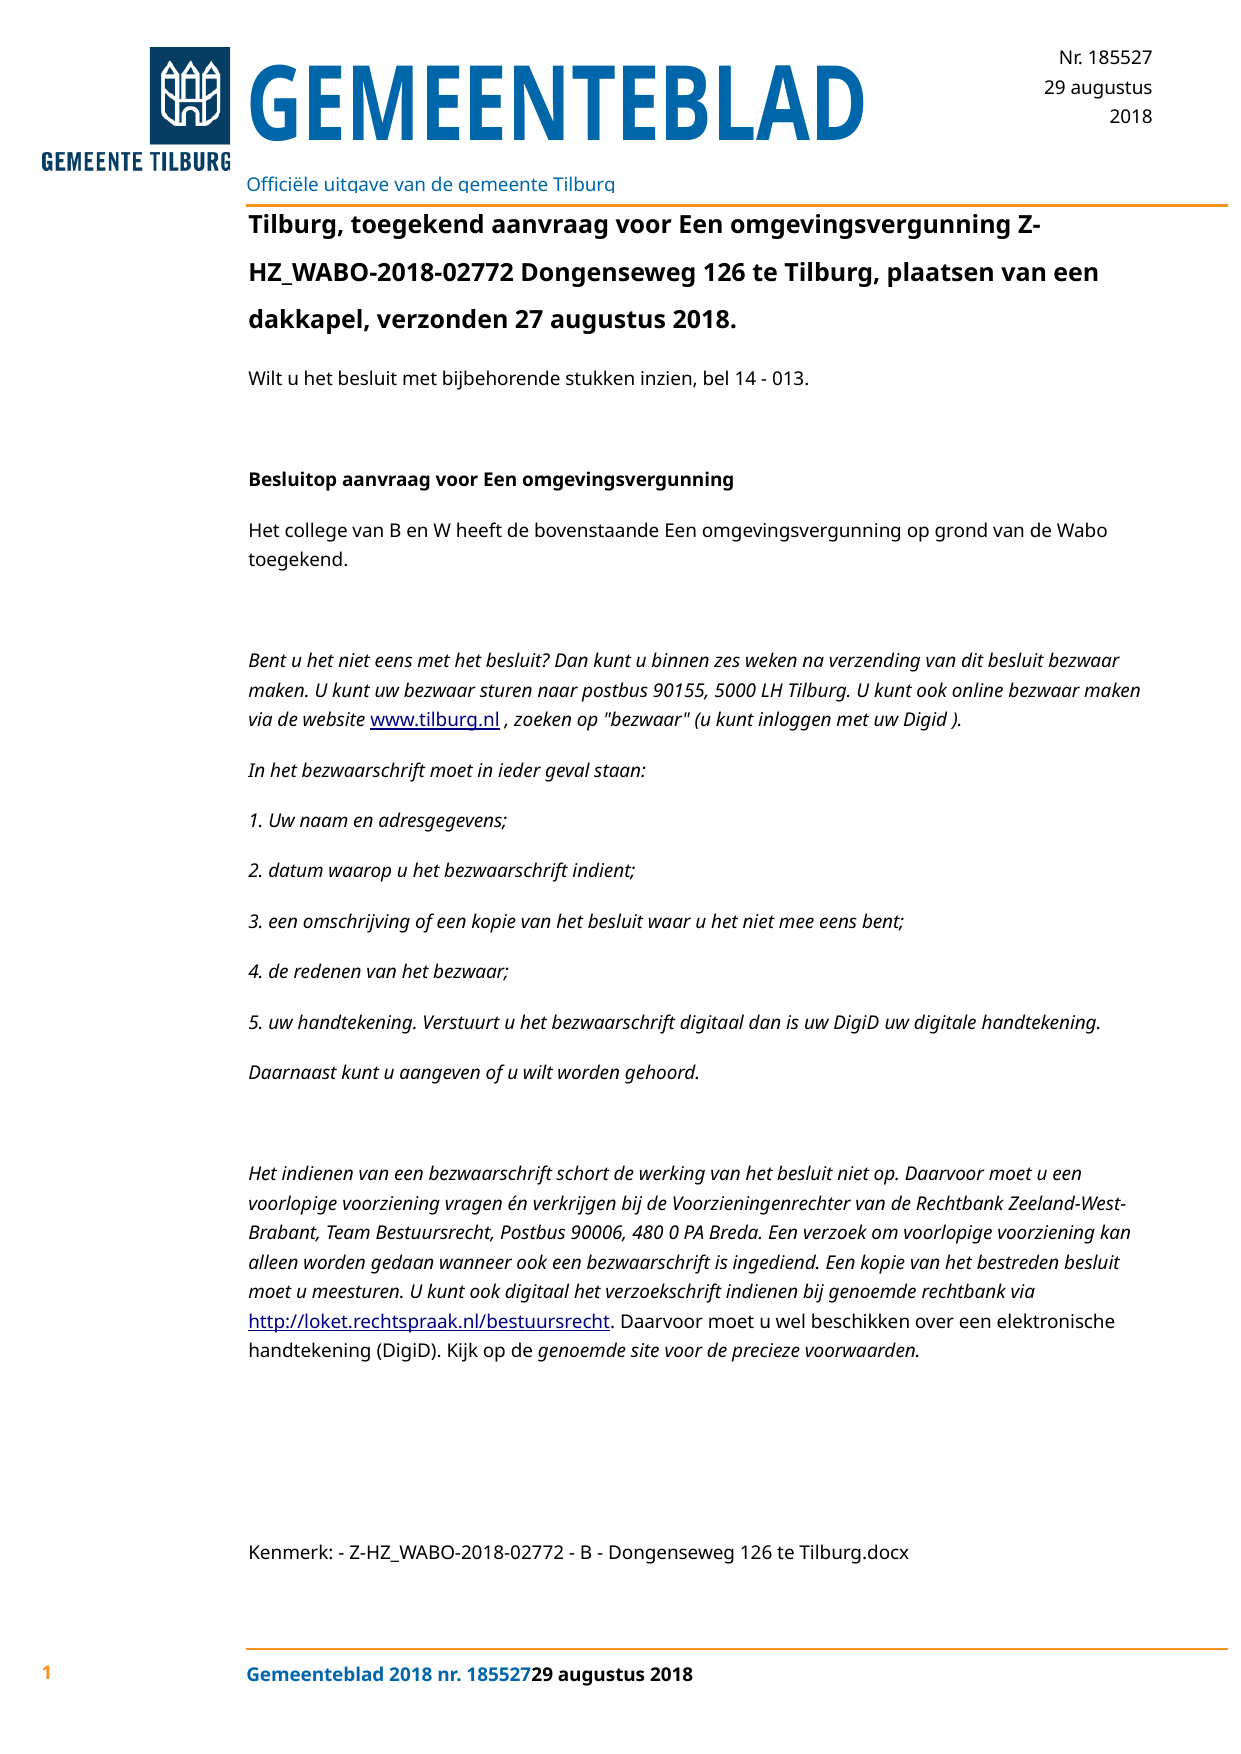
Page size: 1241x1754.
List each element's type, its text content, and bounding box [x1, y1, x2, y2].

picture [41, 47, 231, 172]
text Wilt u het besluit met bijbehorende stukken inzien, bel 14 - 013. [248, 366, 1152, 391]
text Tilburg, toegekend aanvraag voor Een omgevingsvergunning Z-HZ_WABO-2018-02772 Dongenseweg 126 te Tilburg, plaatsen van een dakkapel, verzonden 27 augustus 2018. [248, 207, 1152, 336]
text In het bezwaarschrift moet in ieder geval staan: [248, 757, 1152, 782]
text 5. uw handtekening. Verstuurt u het bezwaarschrift digitaal dan is uw DigiD uw digitale handtekening. [248, 1009, 1152, 1034]
text Daarnaast kunt u aangeven of u wilt worden gehoord. [248, 1059, 1152, 1085]
text Besluitop aanvraag voor Een omgevingsvergunning [248, 466, 1152, 492]
text Het indienen van een bezwaarschrift schort de werking van het besluit niet op. Daarvoor moet u een voorlopige voorziening vragen én verkrijgen bij de Voorzieningenrechter van de Rechtbank Zeeland-West-Brabant, Team Bestuursrecht, Postbus 90006, 480 0 PA Breda. Een verzoek om voorlopige voorziening kan alleen worden gedaan wanneer ook een bezwaarschrift is ingediend. Een kopie van het bestreden besluit moet u meesturen. U kunt ook digitaal het verzoekschrift indienen bij genoemde rechtbank via http://loket.rechtspraak.nl/bestuursrecht. Daarvoor moet u wel beschikken over een elektronische handtekening (DigiD). Kijk op de genoemde site voor de precieze voorwaarden. [248, 1160, 1152, 1363]
text 1. Uw naam en adresgegevens; [248, 807, 1152, 833]
text 2. datum waarop u het bezwaarschrift indient; [248, 858, 1152, 883]
text 4. de redenen van het bezwaar; [248, 958, 1152, 984]
text 3. een omschrijving of een kopie van het besluit waar u het niet mee eens bent; [248, 908, 1152, 934]
text Bent u het niet eens met het besluit? Dan kunt u binnen zes weken na verzending van dit besluit bezwaar maken. U kunt uw bezwaar sturen naar postbus 90155, 5000 LH Tilburg. U kunt ook online bezwaar maken via de website www.tilburg.nl , zoeken op "bezwaar" (u kunt inloggen met uw Digid ). [248, 647, 1152, 732]
text Kenmerk: - Z-HZ_WABO-2018-02772 - B - Dongenseweg 126 te Tilburg.docx [248, 1539, 1152, 1565]
text Het college van B en W heeft de bovenstaande Een omgevingsvergunning op grond van de Wabo toegekend. [248, 517, 1152, 572]
